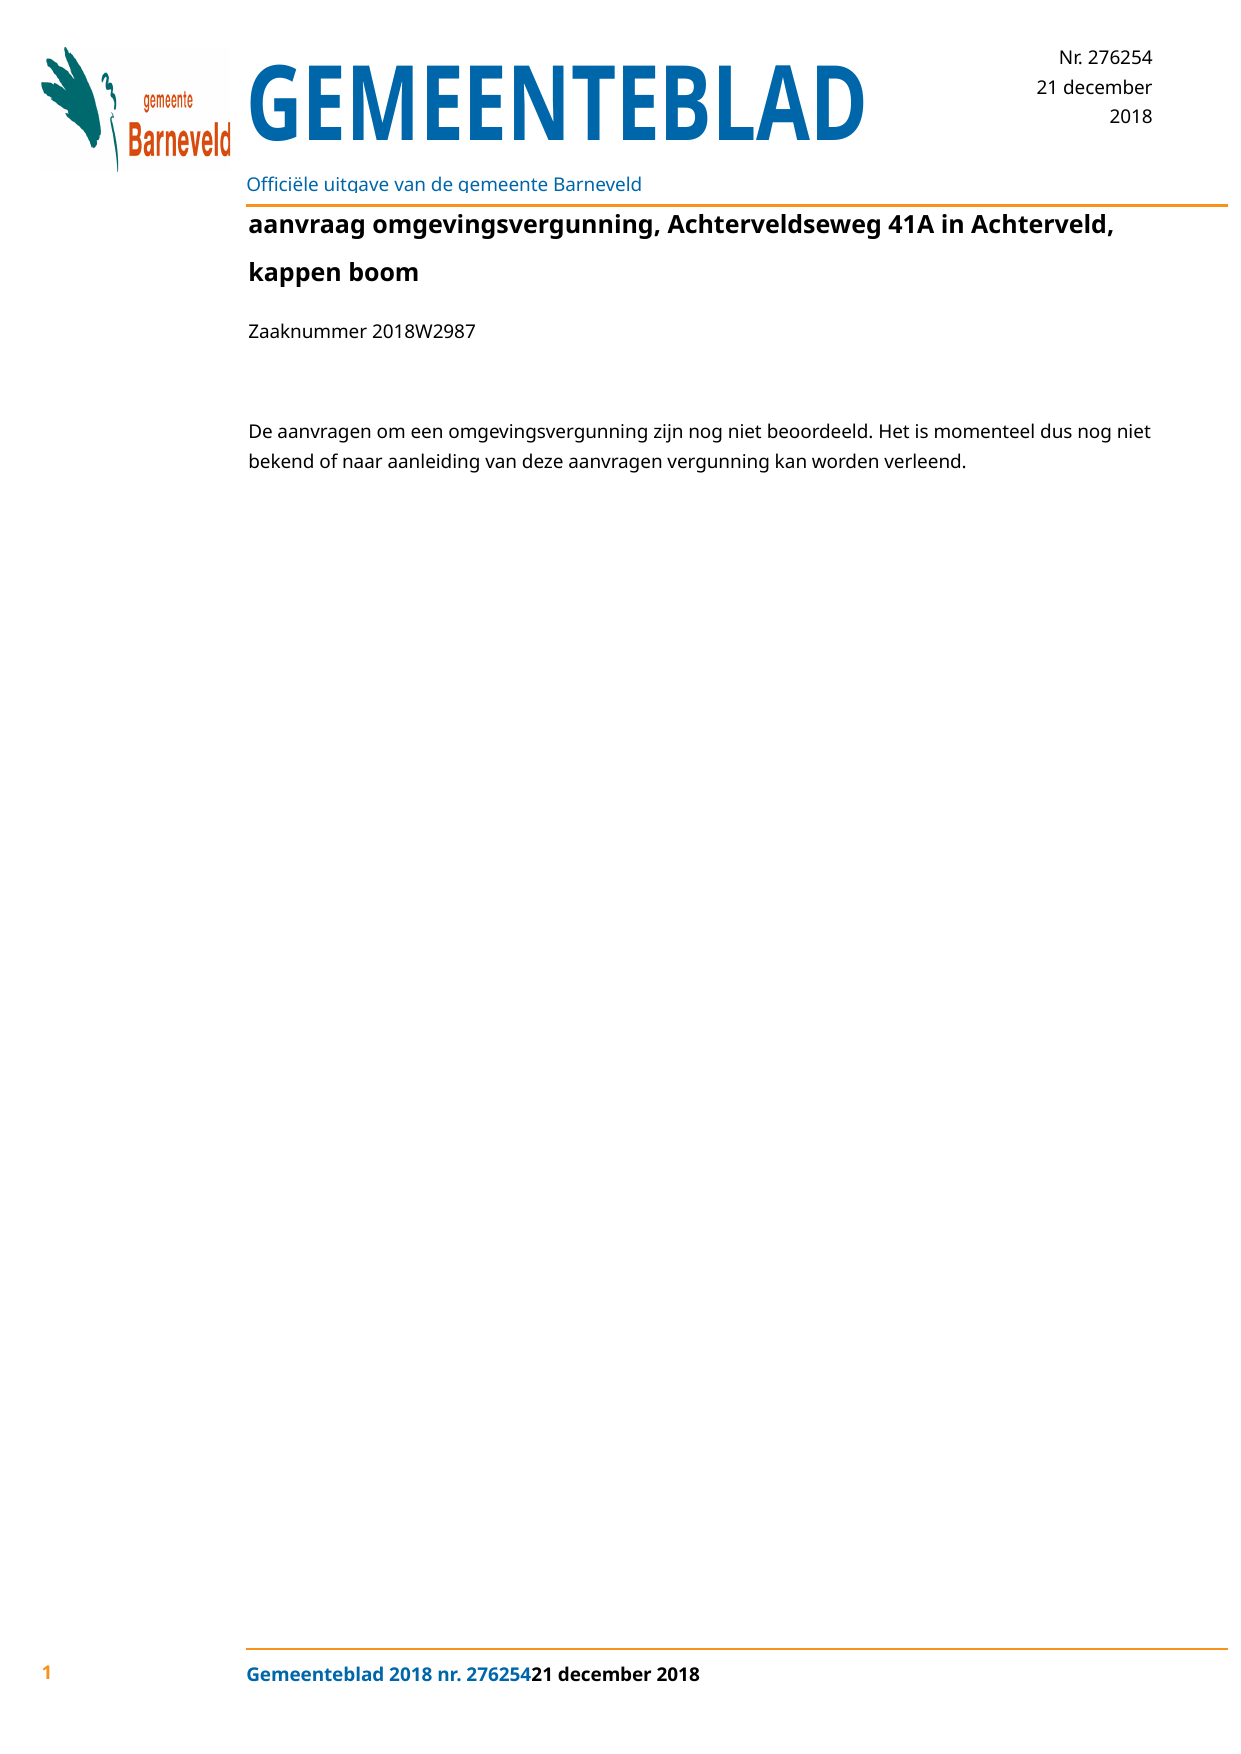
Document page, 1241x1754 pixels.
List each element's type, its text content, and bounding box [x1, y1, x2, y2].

text De aanvragen om een omgevingsvergunning zijn nog niet beoordeeld. Het is momenteel dus nog niet bekend of naar aanleiding van deze aanvragen vergunning kan worden verleend. [248, 419, 1152, 474]
text aanvraag omgevingsvergunning, Achterveldseweg 41A in Achterveld, kappen boom [248, 207, 1152, 288]
picture [41, 47, 231, 172]
text Zaaknummer 2018W2987 [248, 318, 1152, 344]
